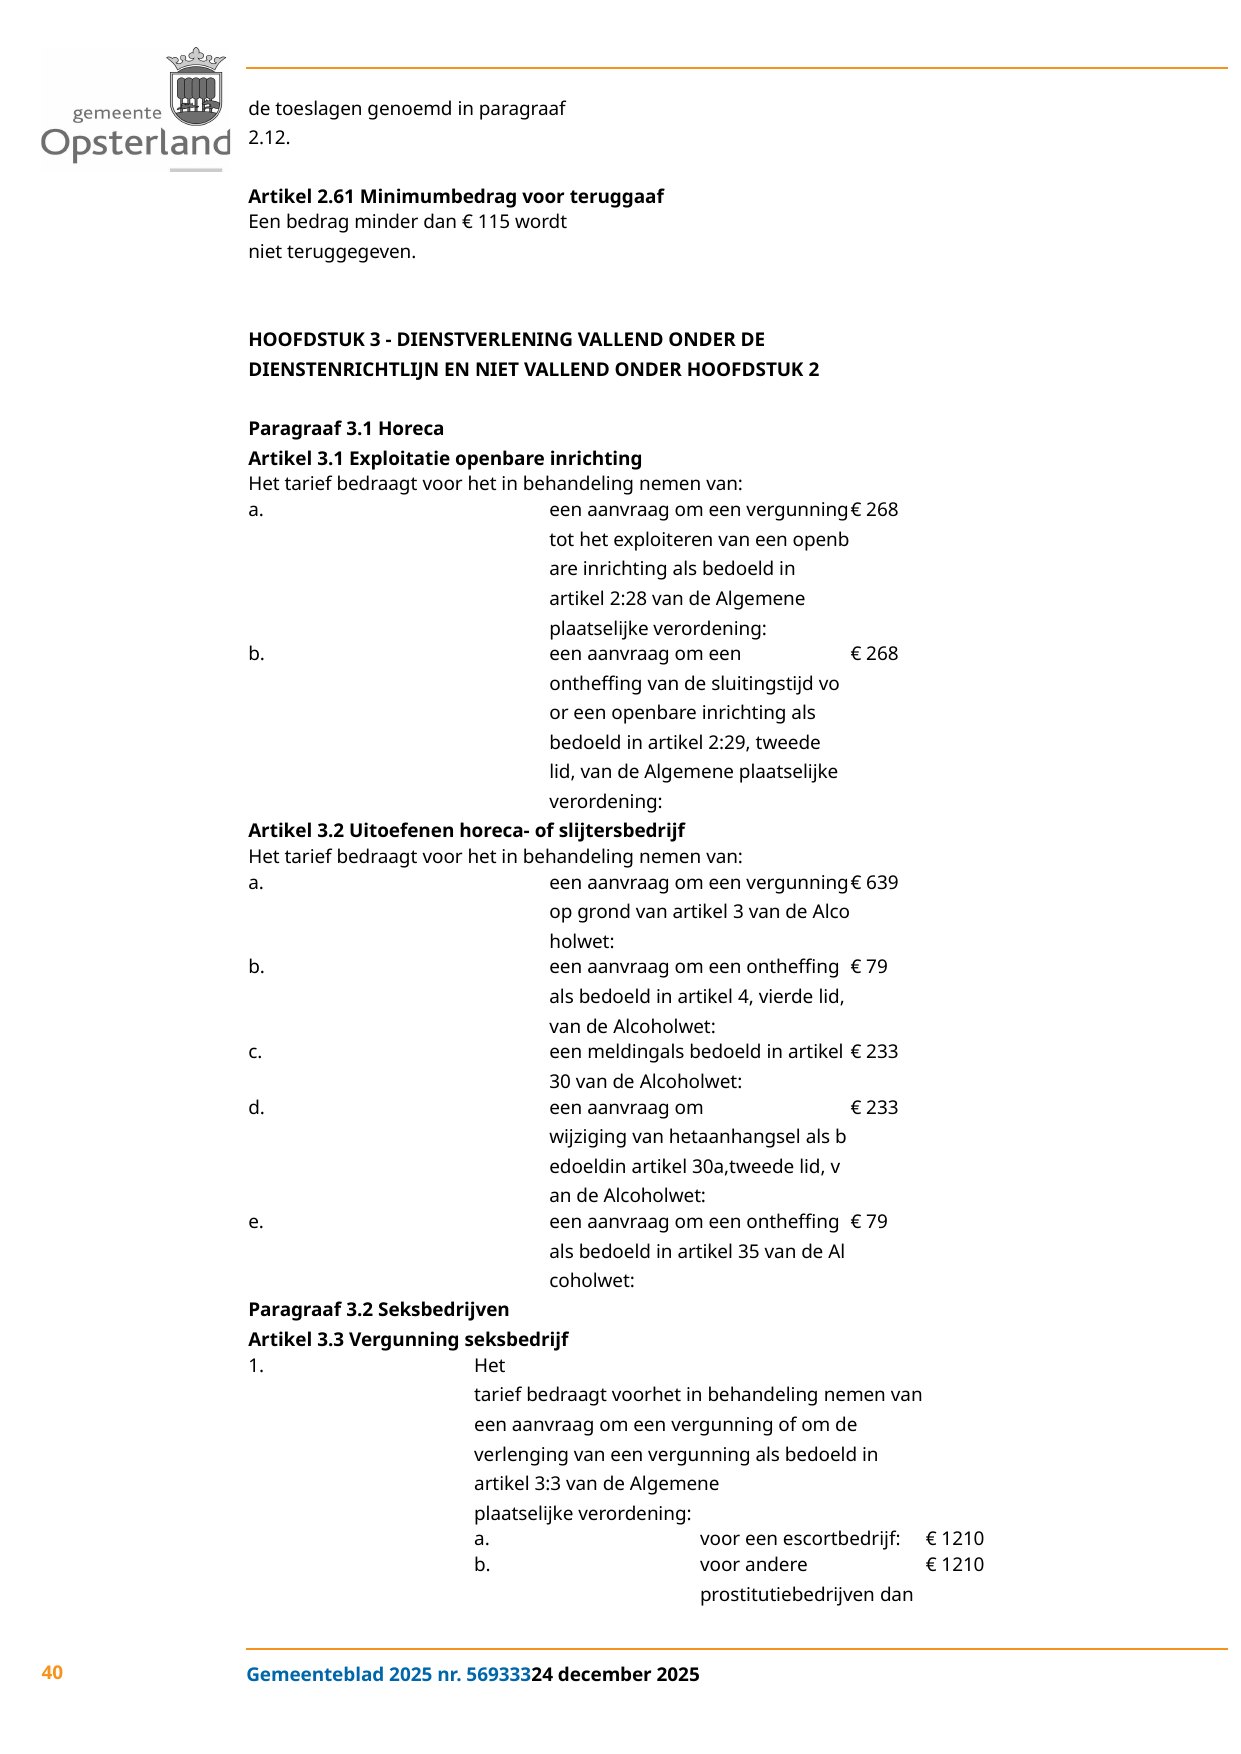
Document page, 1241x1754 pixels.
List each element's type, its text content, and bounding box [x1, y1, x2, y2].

table_cell [248, 1551, 474, 1607]
table_header [926, 1326, 1152, 1352]
text Paragraaf 3.1 Horeca [248, 415, 1152, 441]
table_cell e. [248, 1209, 549, 1293]
table_cell € 79 [850, 1209, 1152, 1293]
table_cell 1. [248, 1352, 474, 1526]
table_cell de toeslagen genoemd in paragraaf 2.12. [248, 95, 700, 150]
table_cell € 268 [850, 640, 1152, 814]
table_header Artikel 3.2 Uitoefenen horeca- of slijtersbedrijf [248, 818, 850, 843]
table_header Artikel 2.61 Minimumbedrag voor teruggaaf [248, 183, 700, 209]
table_cell a. [248, 869, 549, 954]
table_cell b. [474, 1551, 700, 1607]
picture [41, 47, 231, 172]
table_header Artikel 3.1 Exploitatie openbare inrichting [248, 445, 850, 471]
table_cell Het tarief bedraagt voorhet in behandeling nemen van een aanvraag om een vergunning of om de verlenging van een vergunning als bedoeld in artikel 3:3 van de Algemene plaatselijke verordening: [474, 1352, 926, 1526]
table_cell € 233 [850, 1094, 1152, 1208]
table_cell [926, 1352, 1152, 1526]
table_cell voor andere prostitutiebedrijven dan [700, 1551, 926, 1607]
table_cell a. [474, 1526, 700, 1551]
table_header Artikel 3.3 Vergunning seksbedrijf [248, 1326, 926, 1352]
table_cell voor een escortbedrijf: [700, 1526, 926, 1551]
table_cell € 1210 [926, 1551, 1152, 1607]
table_cell € 639 [850, 869, 1152, 954]
text Paragraaf 3.2 Seksbedrijven [248, 1297, 1152, 1322]
table_cell een aanvraag om een ontheffing als bedoeld in artikel 4, vierde lid,van de Alcoholwet: [549, 954, 850, 1039]
table_cell a. [248, 496, 549, 640]
table_cell € 268 [850, 496, 1152, 640]
table_cell Een bedrag minder dan € 115 wordt niet teruggegeven. [248, 209, 700, 264]
table_cell [850, 471, 1152, 496]
table_cell € 233 [850, 1039, 1152, 1094]
table_header [700, 183, 1152, 209]
text HOOFDSTUK 3 - DIENSTVERLENING VALLEND ONDER DE DIENSTENRICHTLIJN EN NIET VALLEND ONDER HOOFDSTUK 2 [248, 326, 1152, 382]
table_cell [700, 209, 1152, 264]
table_cell een aanvraag om wijziging van hetaanhangsel als bedoeldin artikel 30a,tweede lid, van de Alcoholwet: [549, 1094, 850, 1208]
table_cell [700, 95, 1152, 150]
table_cell een aanvraag om een ontheffing van de sluitingstijd voor een openbare inrichting als bedoeld in artikel 2:29, tweede lid, van de Algemene plaatselijke verordening: [549, 640, 850, 814]
table_cell € 1210 [926, 1526, 1152, 1551]
table_cell b. [248, 954, 549, 1039]
table_cell [248, 1526, 474, 1551]
table_cell Het tarief bedraagt voor het in behandeling nemen van: [248, 471, 850, 496]
table_cell Het tarief bedraagt voor het in behandeling nemen van: [248, 843, 850, 869]
table_cell een meldingals bedoeld in artikel 30 van de Alcoholwet: [549, 1039, 850, 1094]
table_cell € 79 [850, 954, 1152, 1039]
table_cell c. [248, 1039, 549, 1094]
table_cell d. [248, 1094, 549, 1208]
table_cell een aanvraag om een vergunning op grond van artikel 3 van de Alcoholwet: [549, 869, 850, 954]
table_cell een aanvraag om een vergunning tot het exploiteren van een openbare inrichting als bedoeld in artikel 2:28 van de Algemene plaatselijke verordening: [549, 496, 850, 640]
table_cell [850, 843, 1152, 869]
table_header [850, 818, 1152, 843]
table_cell b. [248, 640, 549, 814]
table_header [850, 445, 1152, 471]
table_cell een aanvraag om een ontheffing als bedoeld in artikel 35 van de Alcoholwet: [549, 1209, 850, 1293]
